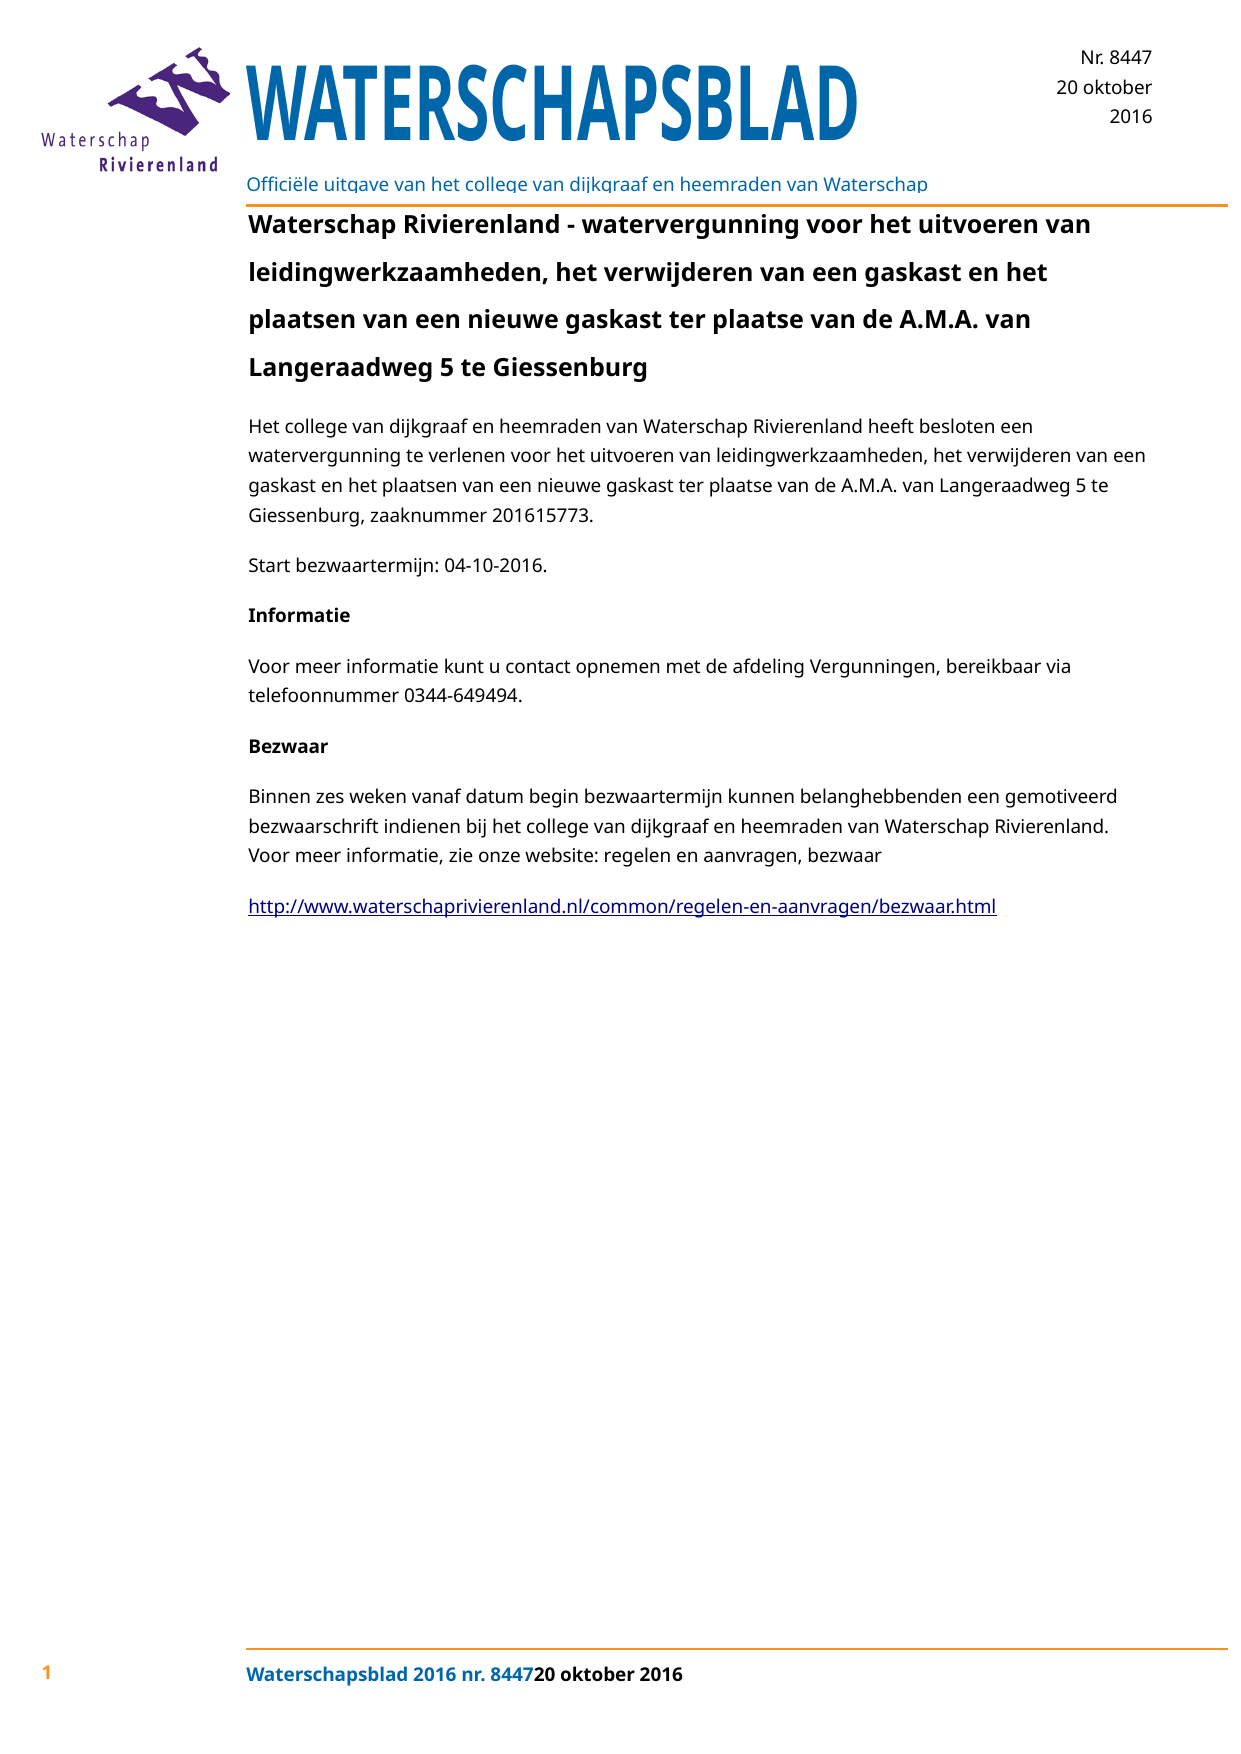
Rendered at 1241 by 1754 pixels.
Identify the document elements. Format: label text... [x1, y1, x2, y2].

picture [41, 47, 231, 172]
text Start bezwaartermijn: 04-10-2016. [248, 552, 1152, 578]
text Waterschap Rivierenland - watervergunning voor het uitvoeren van leidingwerkzaamheden, het verwijderen van een gaskast en het plaatsen van een nieuwe gaskast ter plaatse van de A.M.A. van Langeraadweg 5 te Giessenburg [248, 207, 1152, 384]
text Voor meer informatie kunt u contact opnemen met de afdeling Vergunningen, bereikbaar via telefoonnummer 0344-649494. [248, 653, 1152, 708]
text Bezwaar [248, 733, 1152, 759]
text Informatie [248, 603, 1152, 628]
text http://www.waterschaprivierenland.nl/common/regelen-en-aanvragen/bezwaar.html [248, 893, 1152, 919]
text Het college van dijkgraaf en heemraden van Waterschap Rivierenland heeft besloten een watervergunning te verlenen voor het uitvoeren van leidingwerkzaamheden, het verwijderen van een gaskast en het plaatsen van een nieuwe gaskast ter plaatse van de A.M.A. van Langeraadweg 5 te Giessenburg, zaaknummer 201615773. [248, 413, 1152, 528]
text Binnen zes weken vanaf datum begin bezwaartermijn kunnen belanghebbenden een gemotiveerd bezwaarschrift indienen bij het college van dijkgraaf en heemraden van Waterschap Rivierenland. Voor meer informatie, zie onze website: regelen en aanvragen, bezwaar [248, 783, 1152, 868]
